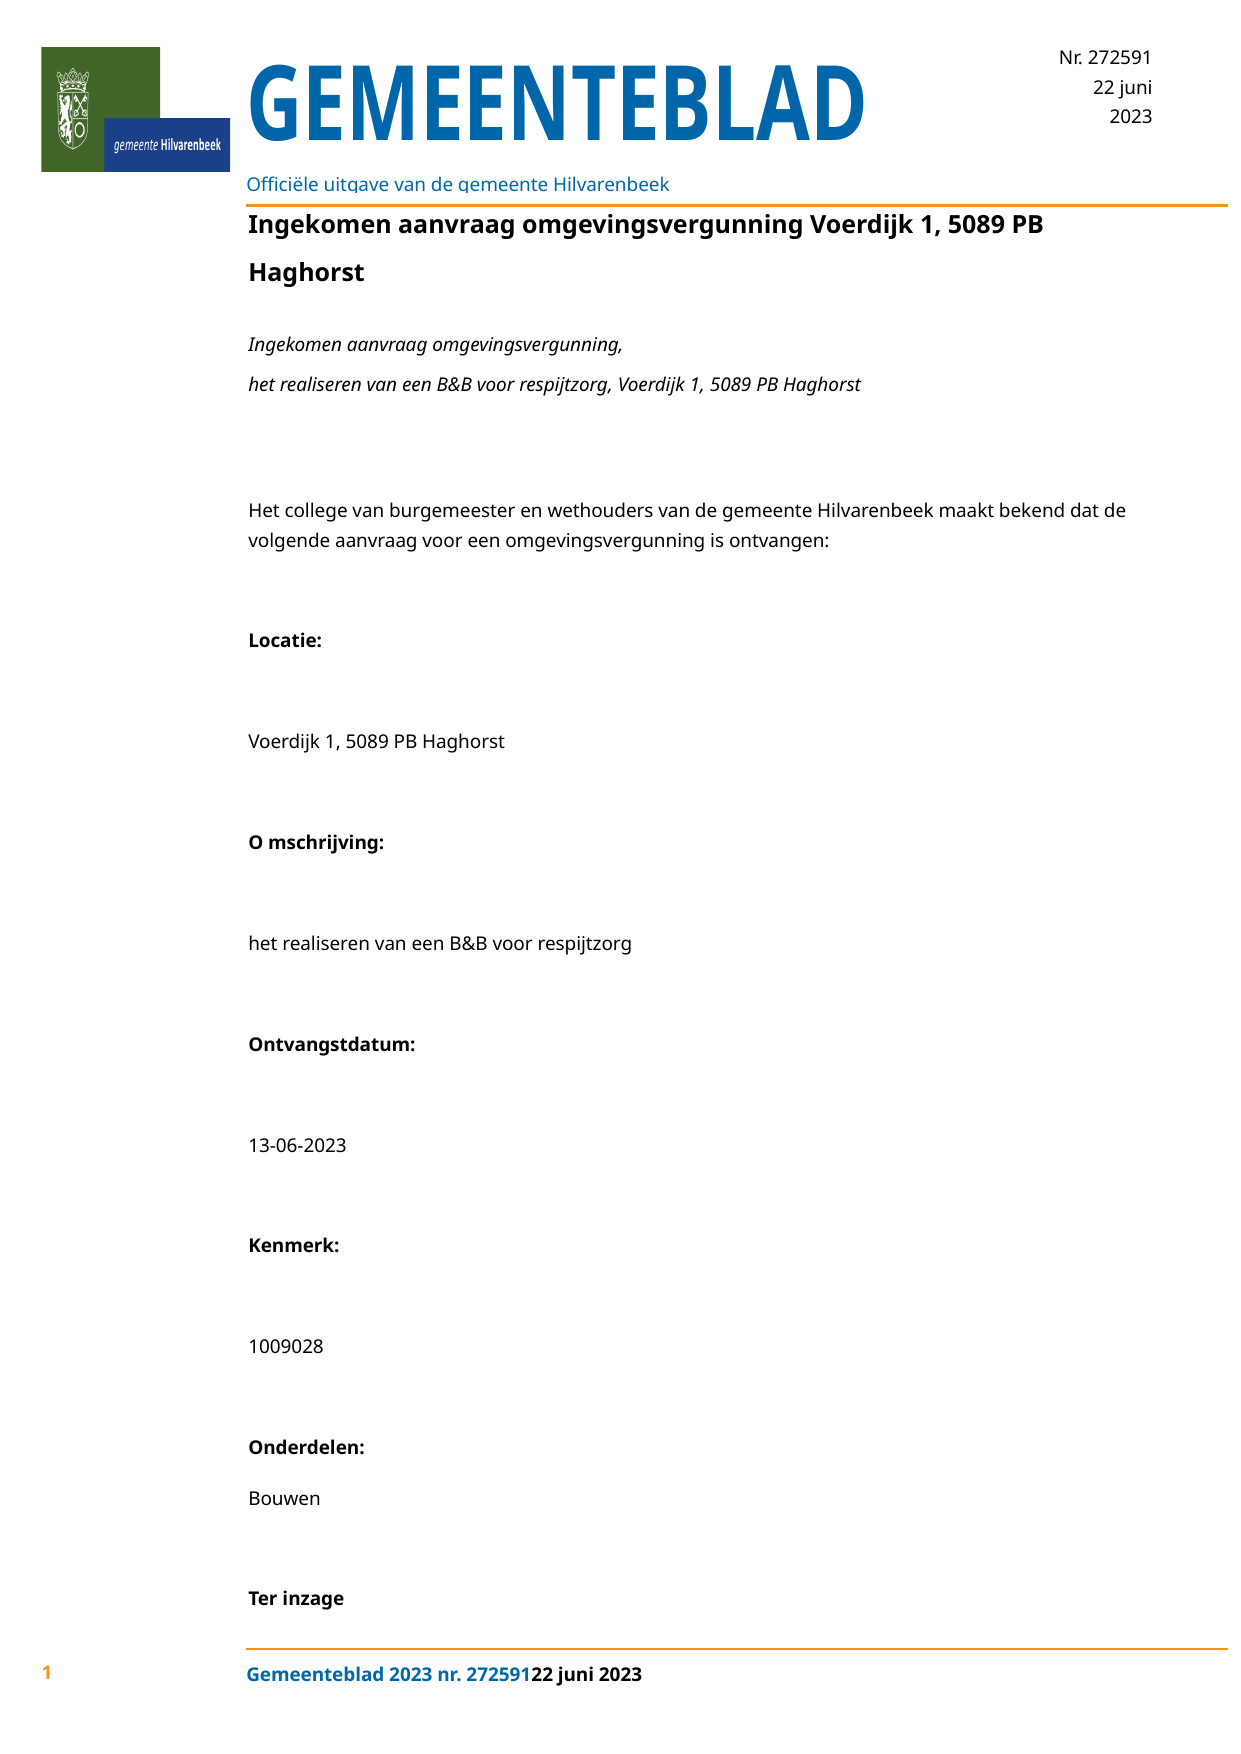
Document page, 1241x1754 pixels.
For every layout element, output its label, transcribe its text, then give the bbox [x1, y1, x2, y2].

text 1009028 [248, 1333, 1152, 1359]
text het realiseren van een B&B voor respijtzorg [248, 930, 1152, 956]
text Kenmerk: [248, 1233, 1152, 1258]
text Ingekomen aanvraag omgevingsvergunning Voerdijk 1, 5089 PB Haghorst [248, 207, 1152, 288]
text O mschrijving: [248, 829, 1152, 855]
text Locatie: [248, 628, 1152, 653]
text Het college van burgemeester en wethouders van de gemeente Hilvarenbeek maakt bekend dat de volgende aanvraag voor een omgevingsvergunning is ontvangen: [248, 497, 1152, 553]
text Onderdelen: [248, 1434, 1152, 1460]
text Voerdijk 1, 5089 PB Haghorst [248, 728, 1152, 754]
text Bouwen [248, 1485, 1152, 1511]
text Ingekomen aanvraag omgevingsvergunning, [248, 331, 1152, 357]
text Ter inzage [248, 1586, 1152, 1611]
text het realiseren van een B&B voor respijtzorg, Voerdijk 1, 5089 PB Haghorst [248, 371, 1152, 396]
text Ontvangstdatum: [248, 1031, 1152, 1057]
text 13-06-2023 [248, 1132, 1152, 1158]
picture [41, 47, 231, 172]
